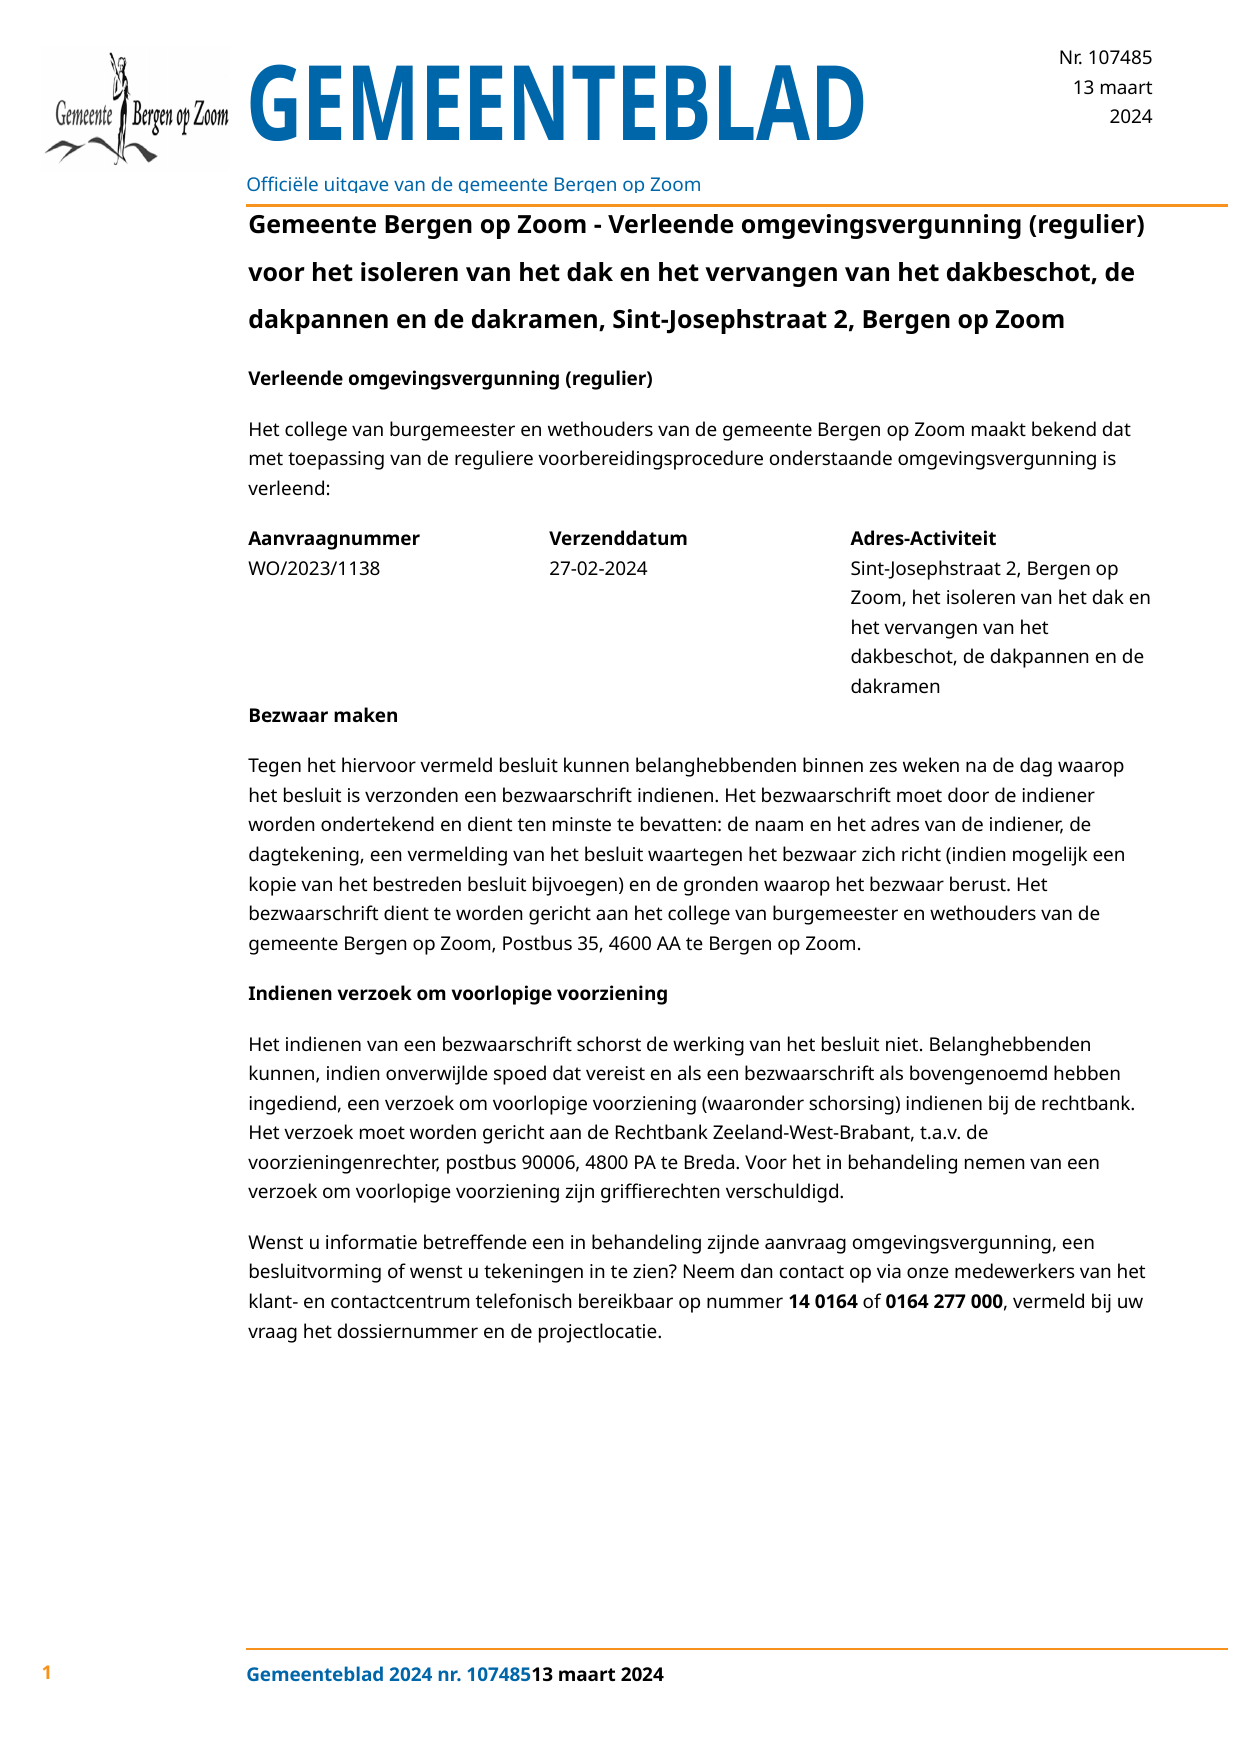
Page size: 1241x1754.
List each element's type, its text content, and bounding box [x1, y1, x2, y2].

table_header Aanvraagnummer [248, 526, 549, 551]
text Het indienen van een bezwaarschrift schorst de werking van het besluit niet. Belanghebbenden kunnen, indien onverwijlde spoed dat vereist en als een bezwaarschrift als bovengenoemd hebben ingediend, een verzoek om voorlopige voorziening (waaronder schorsing) indienen bij de rechtbank. Het verzoek moet worden gericht aan de Rechtbank Zeeland-West-Brabant, t.a.v. de voorzieningenrechter, postbus 90006, 4800 PA te Breda. Voor het in behandeling nemen van een verzoek om voorlopige voorziening zijn griffierechten verschuldigd. [248, 1031, 1152, 1204]
text Wenst u informatie betreffende een in behandeling zijnde aanvraag omgevingsvergunning, een besluitvorming of wenst u tekeningen in te zien? Neem dan contact op via onze medewerkers van het klant- en contactcentrum telefonisch bereikbaar op nummer 14 0164 of 0164 277 000, vermeld bij uw vraag het dossiernummer en de projectlocatie. [248, 1229, 1152, 1343]
text Verleende omgevingsvergunning (regulier) [248, 366, 1152, 391]
table_header Verzenddatum [549, 526, 850, 551]
picture [41, 47, 231, 172]
table_header WO/2023/1138 [248, 555, 549, 699]
text Het college van burgemeester en wethouders van de gemeente Bergen op Zoom maakt bekend dat met toepassing van de reguliere voorbereidingsprocedure onderstaande omgevingsvergunning is verleend: [248, 416, 1152, 501]
text Indienen verzoek om voorlopige voorziening [248, 980, 1152, 1006]
text Bezwaar maken [248, 702, 1152, 728]
table_header Adres-Activiteit [850, 526, 1152, 551]
text Tegen het hiervoor vermeld besluit kunnen belanghebbenden binnen zes weken na de dag waarop het besluit is verzonden een bezwaarschrift indienen. Het bezwaarschrift moet door de indiener worden ondertekend en dient ten minste te bevatten: de naam en het adres van de indiener, de dagtekening, een vermelding van het besluit waartegen het bezwaar zich richt (indien mogelijk een kopie van het bestreden besluit bijvoegen) en de gronden waarop het bezwaar berust. Het bezwaarschrift dient te worden gericht aan het college van burgemeester en wethouders van de gemeente Bergen op Zoom, Postbus 35, 4600 AA te Bergen op Zoom. [248, 752, 1152, 956]
table_header Sint-Josephstraat 2, Bergen op Zoom, het isoleren van het dak en het vervangen van het dakbeschot, de dakpannen en de dakramen [850, 555, 1152, 699]
table_header 27-02-2024 [549, 555, 850, 699]
text Gemeente Bergen op Zoom - Verleende omgevingsvergunning (regulier) voor het isoleren van het dak en het vervangen van het dakbeschot, de dakpannen en de dakramen, Sint-Josephstraat 2, Bergen op Zoom [248, 207, 1152, 336]
